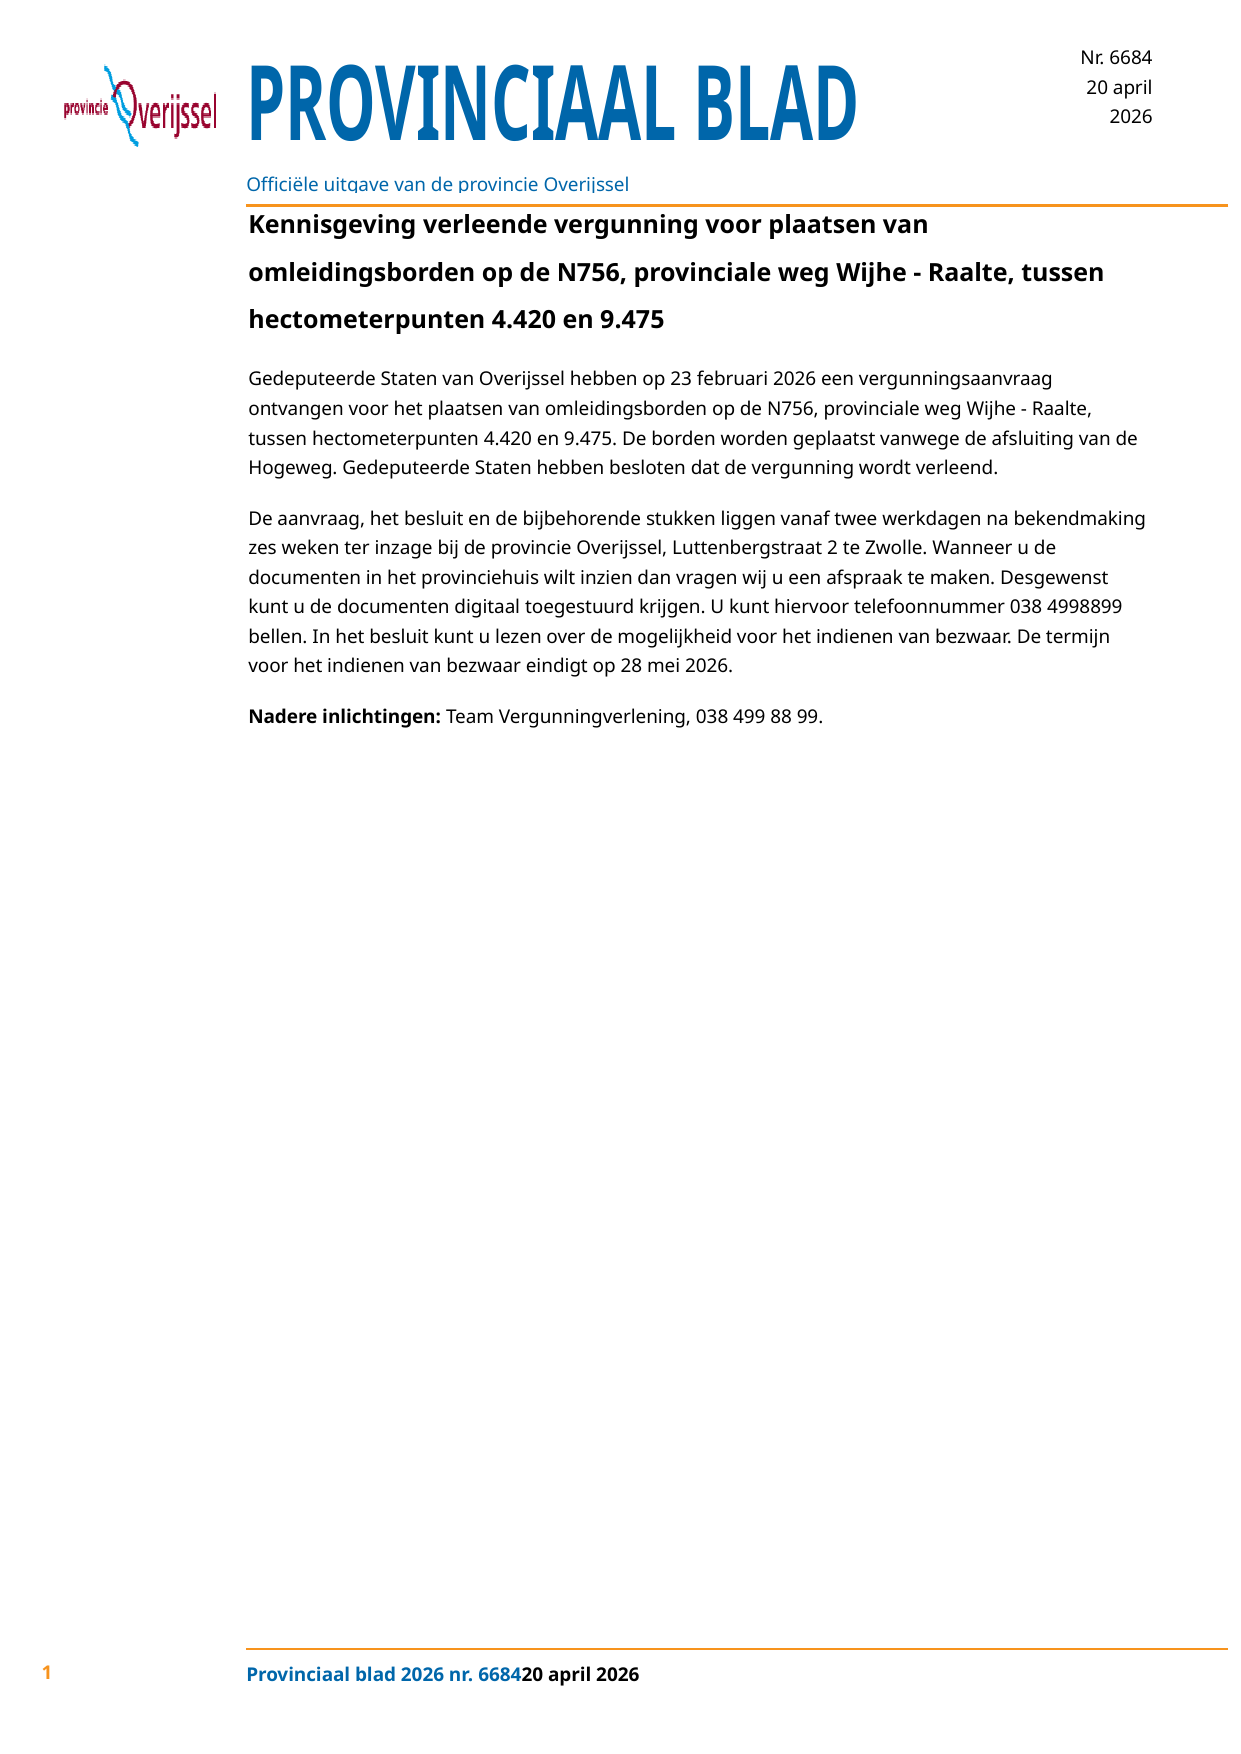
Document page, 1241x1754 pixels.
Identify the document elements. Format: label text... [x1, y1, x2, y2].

text Nadere inlichtingen: Team Vergunningverlening, 038 499 88 99. [248, 703, 1152, 729]
text Kennisgeving verleende vergunning voor plaatsen van omleidingsborden op de N756, provinciale weg Wijhe - Raalte, tussen hectometerpunten 4.420 en 9.475 [248, 207, 1152, 336]
text De aanvraag, het besluit en de bijbehorende stukken liggen vanaf twee werkdagen na bekendmaking zes weken ter inzage bij de provincie Overijssel, Luttenbergstraat 2 te Zwolle. Wanneer u de documenten in het provinciehuis wilt inzien dan vragen wij u een afspraak te maken. Desgewenst kunt u de documenten digitaal toegestuurd krijgen. U kunt hiervoor telefoonnummer 038 4998899 bellen. In het besluit kunt u lezen over de mogelijkheid voor het indienen van bezwaar. De termijn voor het indienen van bezwaar eindigt op 28 mei 2026. [248, 505, 1152, 678]
text Gedeputeerde Staten van Overijssel hebben op 23 februari 2026 een vergunningsaanvraag ontvangen voor het plaatsen van omleidingsborden op de N756, provinciale weg Wijhe - Raalte, tussen hectometerpunten 4.420 en 9.475. De borden worden geplaatst vanwege de afsluiting van de Hogeweg. Gedeputeerde Staten hebben besloten dat de vergunning wordt verleend. [248, 366, 1152, 480]
picture [41, 47, 231, 172]
